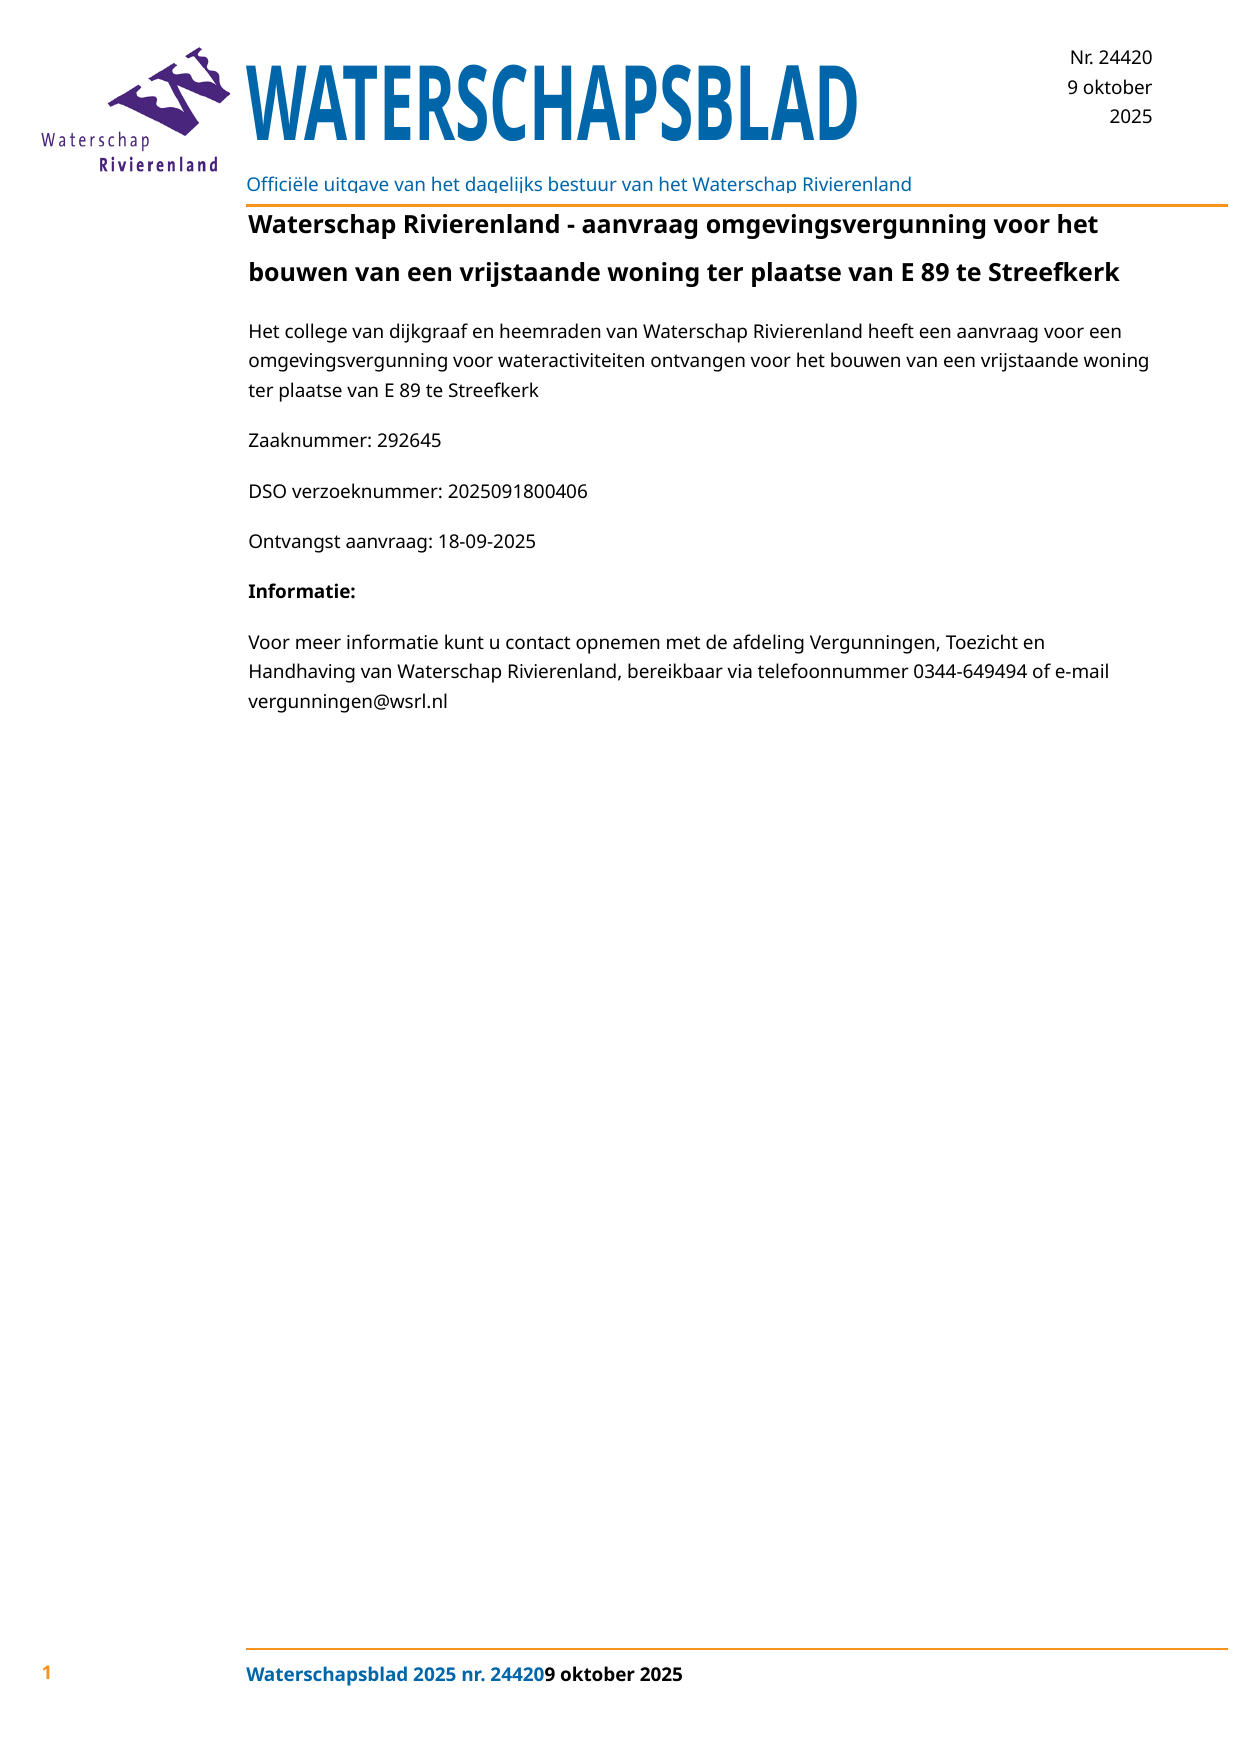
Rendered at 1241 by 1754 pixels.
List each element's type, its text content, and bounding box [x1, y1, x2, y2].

text Informatie: [248, 579, 1152, 604]
text Voor meer informatie kunt u contact opnemen met de afdeling Vergunningen, Toezicht en Handhaving van Waterschap Rivierenland, bereikbaar via telefoonnummer 0344-649494 of e-mail vergunningen@wsrl.nl [248, 629, 1152, 714]
text Ontvangst aanvraag: 18-09-2025 [248, 528, 1152, 554]
text Zaaknummer: 292645 [248, 427, 1152, 453]
text Waterschap Rivierenland - aanvraag omgevingsvergunning voor het bouwen van een vrijstaande woning ter plaatse van E 89 te Streefkerk [248, 207, 1152, 288]
text Het college van dijkgraaf en heemraden van Waterschap Rivierenland heeft een aanvraag voor een omgevingsvergunning voor wateractiviteiten ontvangen voor het bouwen van een vrijstaande woning ter plaatse van E 89 te Streefkerk [248, 318, 1152, 403]
picture [41, 47, 231, 172]
text DSO verzoeknummer: 2025091800406 [248, 478, 1152, 504]
